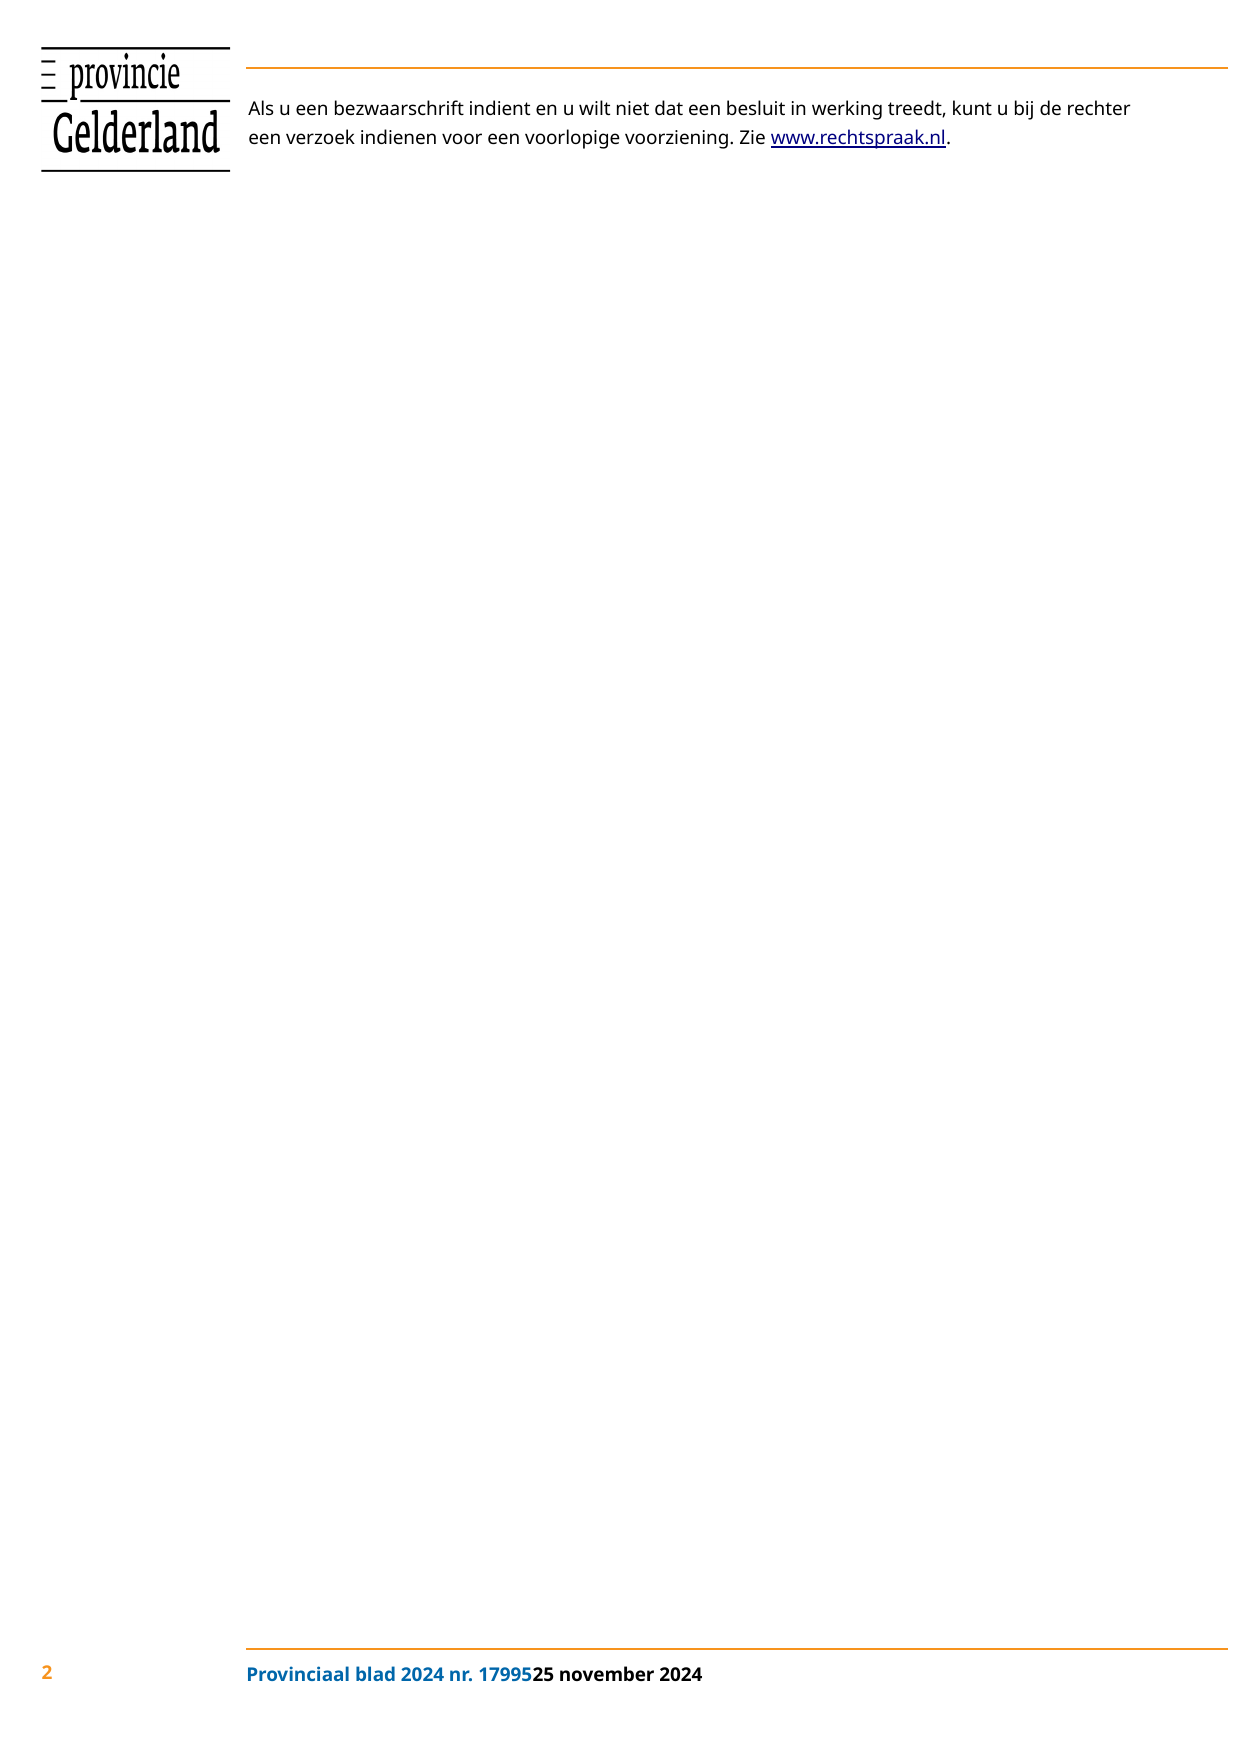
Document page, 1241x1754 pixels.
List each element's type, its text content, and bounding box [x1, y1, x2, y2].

picture [41, 47, 231, 172]
text Als u een bezwaarschrift indient en u wilt niet dat een besluit in werking treedt, kunt u bij de rechter een verzoek indienen voor een voorlopige voorziening. Zie www.rechtspraak.nl. [248, 95, 1152, 150]
